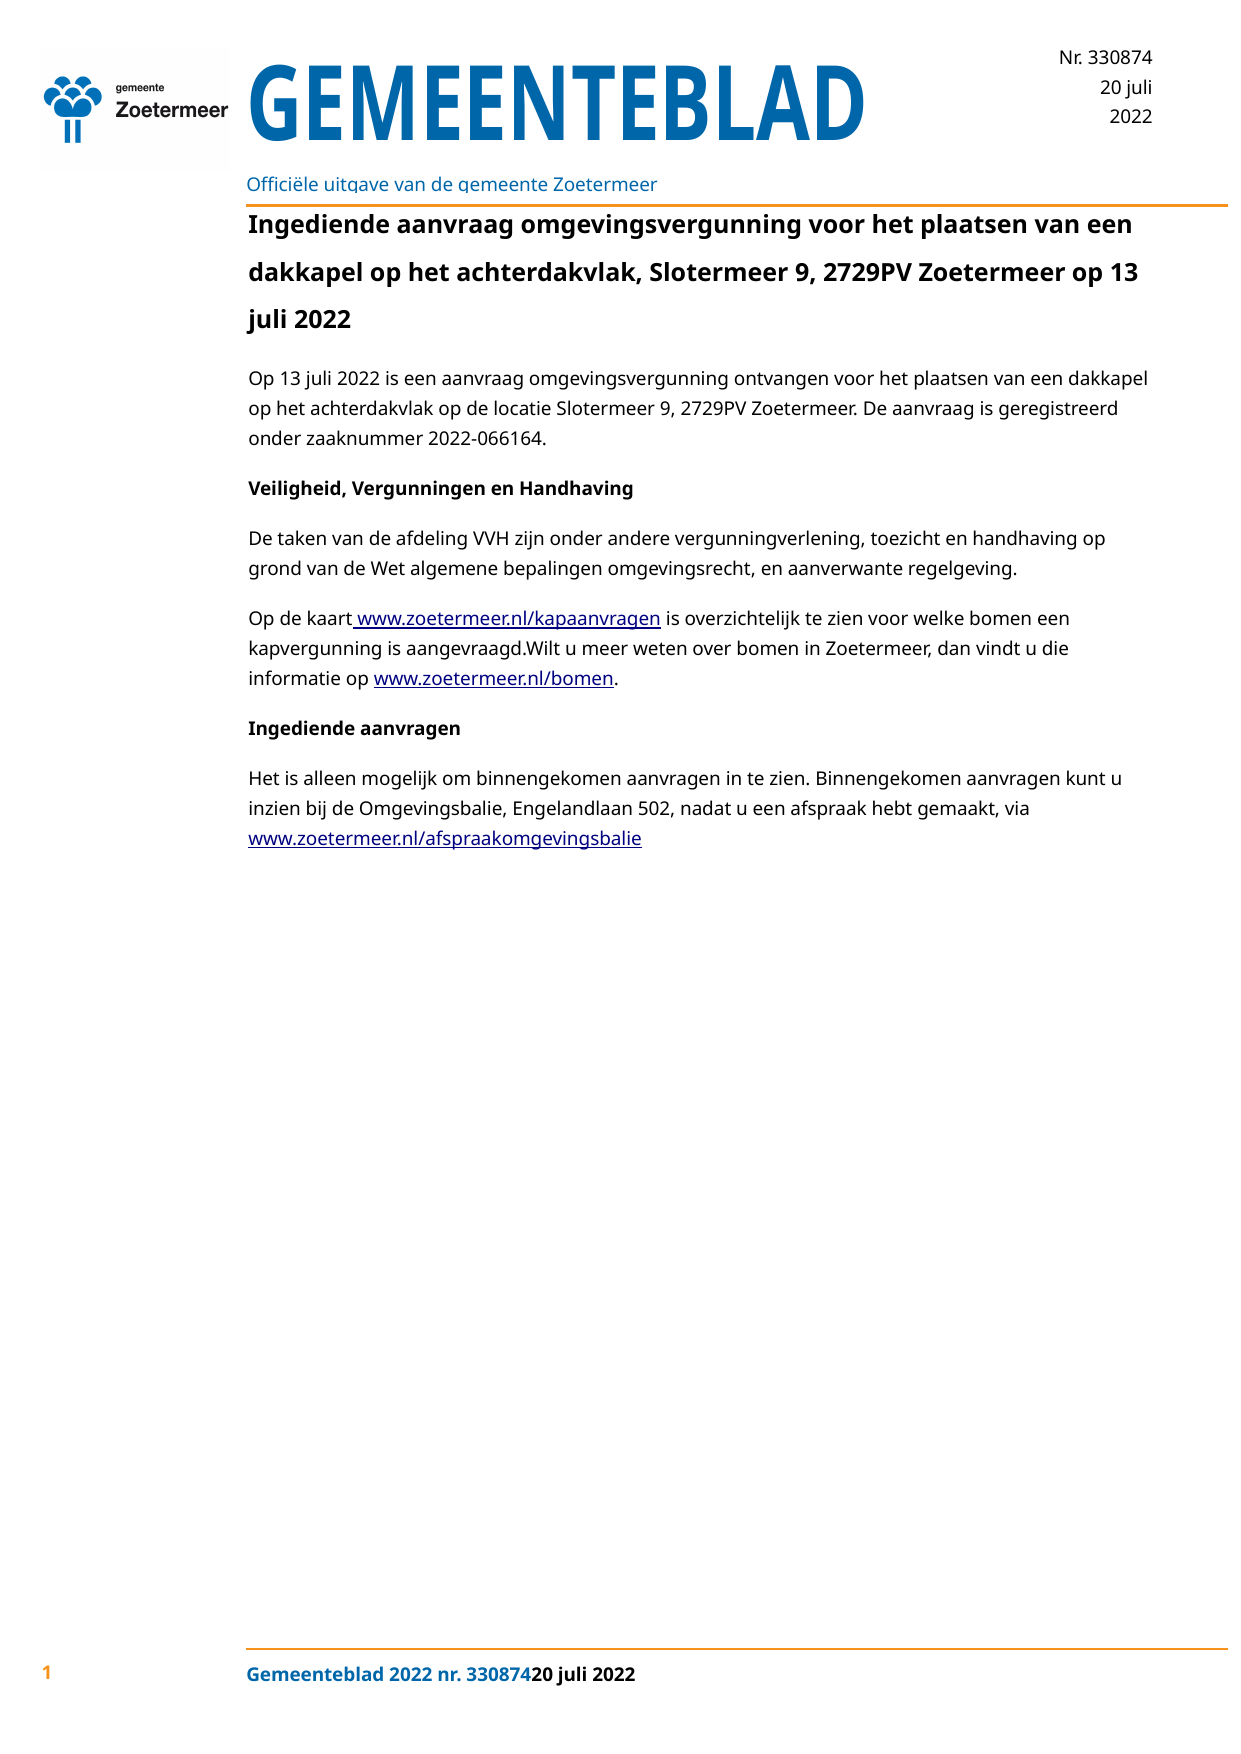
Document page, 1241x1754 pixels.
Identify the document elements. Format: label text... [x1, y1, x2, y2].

text Op 13 juli 2022 is een aanvraag omgevingsvergunning ontvangen voor het plaatsen van een dakkapel op het achterdakvlak op de locatie Slotermeer 9, 2729PV Zoetermeer. De aanvraag is geregistreerd onder zaaknummer 2022-066164. [248, 366, 1152, 450]
text Ingediende aanvragen [248, 715, 1152, 741]
text Op de kaart www.zoetermeer.nl/kapaanvragen is overzichtelijk te zien voor welke bomen een kapvergunning is aangevraagd.Wilt u meer weten over bomen in Zoetermeer, dan vindt u die informatie op www.zoetermeer.nl/bomen. [248, 606, 1152, 690]
text Ingediende aanvraag omgevingsvergunning voor het plaatsen van een dakkapel op het achterdakvlak, Slotermeer 9, 2729PV Zoetermeer op 13 juli 2022 [248, 207, 1152, 336]
text De taken van de afdeling VVH zijn onder andere vergunningverlening, toezicht en handhaving op grond van de Wet algemene bepalingen omgevingsrecht, en aanverwante regelgeving. [248, 526, 1152, 581]
picture [41, 47, 231, 172]
text Het is alleen mogelijk om binnengekomen aanvragen in te zien. Binnengekomen aanvragen kunt u inzien bij de Omgevingsbalie, Engelandlaan 502, nadat u een afspraak hebt gemaakt, via www.zoetermeer.nl/afspraakomgevingsbalie [248, 766, 1152, 850]
text Veiligheid, Vergunningen en Handhaving [248, 475, 1152, 501]
